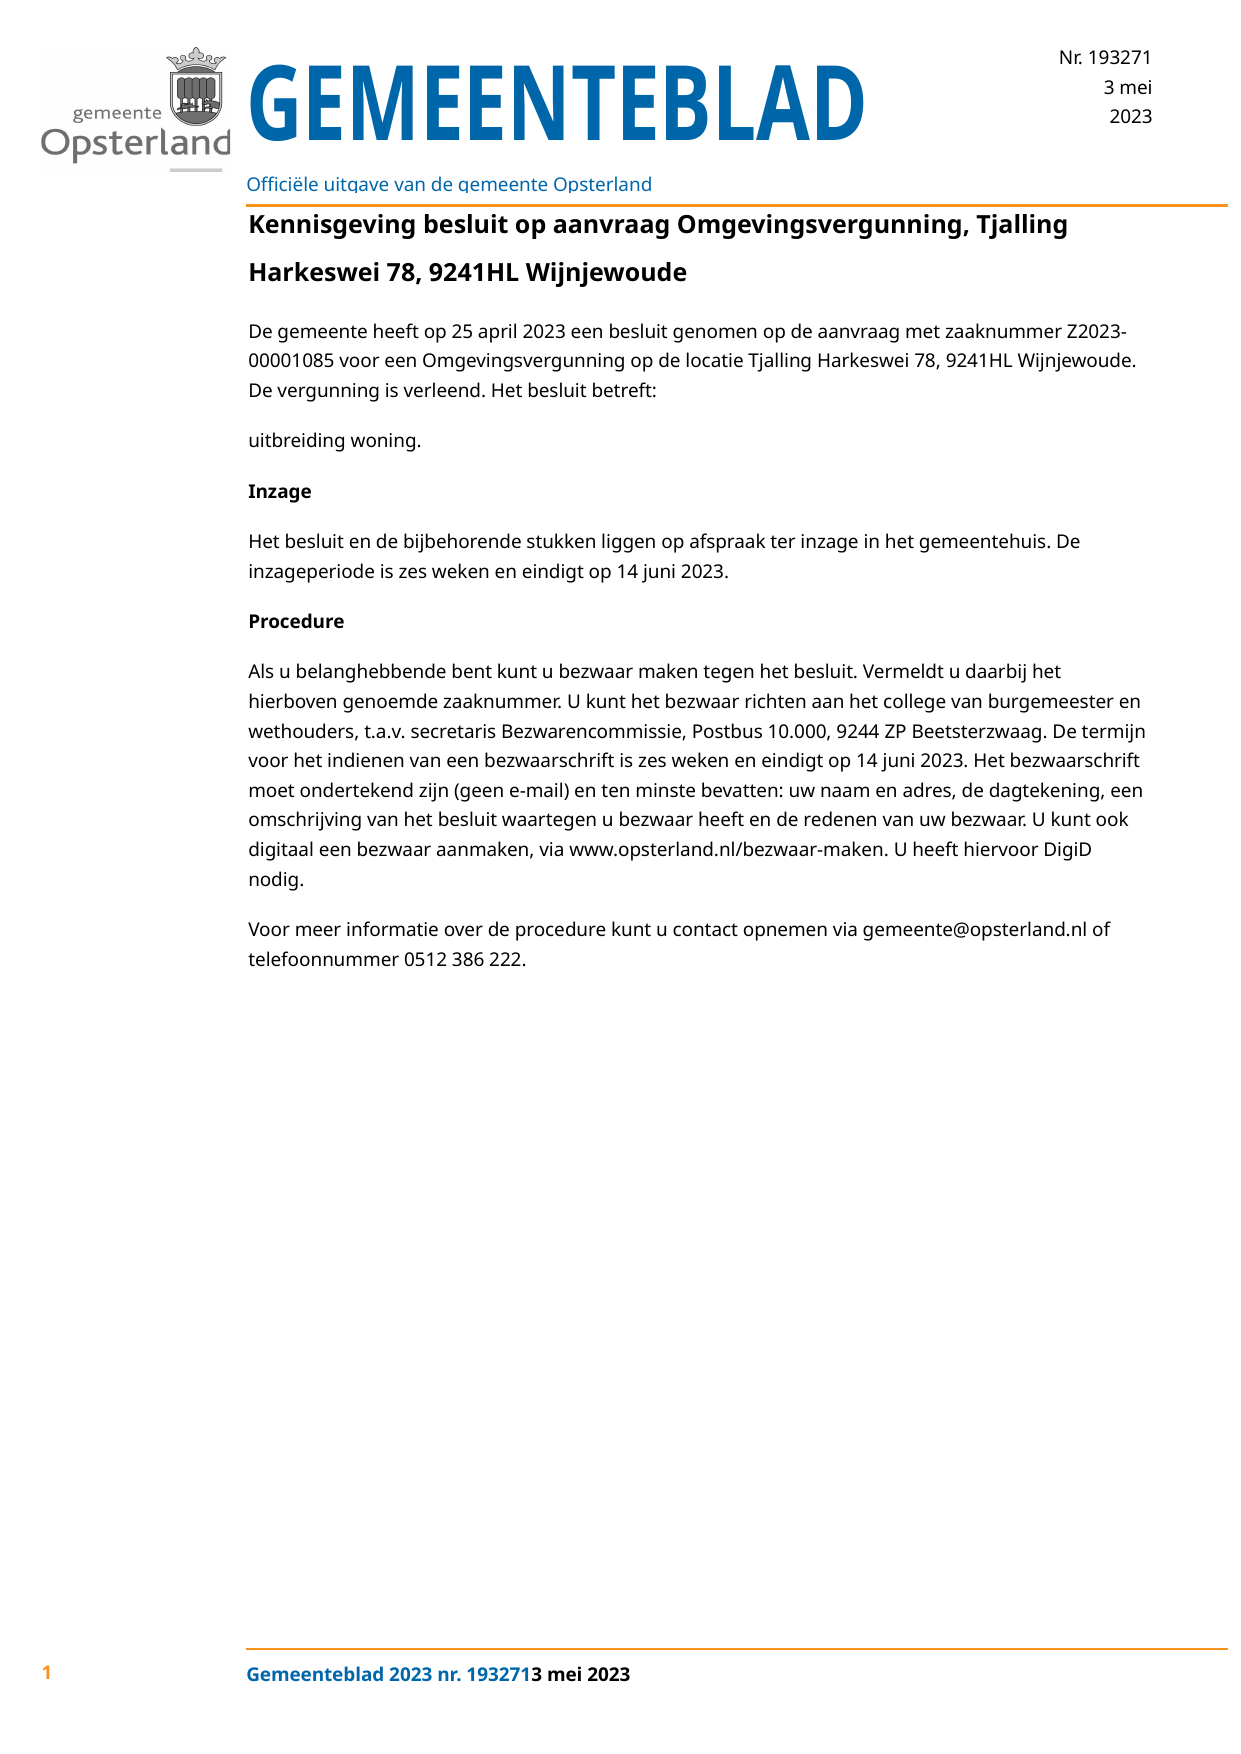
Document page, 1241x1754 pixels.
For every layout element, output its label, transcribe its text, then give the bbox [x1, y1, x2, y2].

text uitbreiding woning. [248, 427, 1152, 453]
text Als u belanghebbende bent kunt u bezwaar maken tegen het besluit. Vermeldt u daarbij het hierboven genoemde zaaknummer. U kunt het bezwaar richten aan het college van burgemeester en wethouders, t.a.v. secretaris Bezwarencommissie, Postbus 10.000, 9244 ZP Beetsterzwaag. De termijn voor het indienen van een bezwaarschrift is zes weken en eindigt op 14 juni 2023. Het bezwaarschrift moet ondertekend zijn (geen e-mail) en ten minste bevatten: uw naam en adres, de dagtekening, een omschrijving van het besluit waartegen u bezwaar heeft en de redenen van uw bezwaar. U kunt ook digitaal een bezwaar aanmaken, via www.opsterland.nl/bezwaar-maken. U heeft hiervoor DigiD nodig. [248, 659, 1152, 892]
text Kennisgeving besluit op aanvraag Omgevingsvergunning, Tjalling Harkeswei 78, 9241HL Wijnjewoude [248, 207, 1152, 288]
text Procedure [248, 608, 1152, 634]
picture [41, 47, 231, 172]
text Het besluit en de bijbehorende stukken liggen op afspraak ter inzage in het gemeentehuis. De inzageperiode is zes weken en eindigt op 14 juni 2023. [248, 528, 1152, 584]
text Inzage [248, 478, 1152, 504]
text De gemeente heeft op 25 april 2023 een besluit genomen op de aanvraag met zaaknummer Z2023-00001085 voor een Omgevingsvergunning op de locatie Tjalling Harkeswei 78, 9241HL Wijnjewoude. De vergunning is verleend. Het besluit betreft: [248, 318, 1152, 403]
text Voor meer informatie over de procedure kunt u contact opnemen via gemeente@opsterland.nl of telefoonnummer 0512 386 222. [248, 916, 1152, 972]
